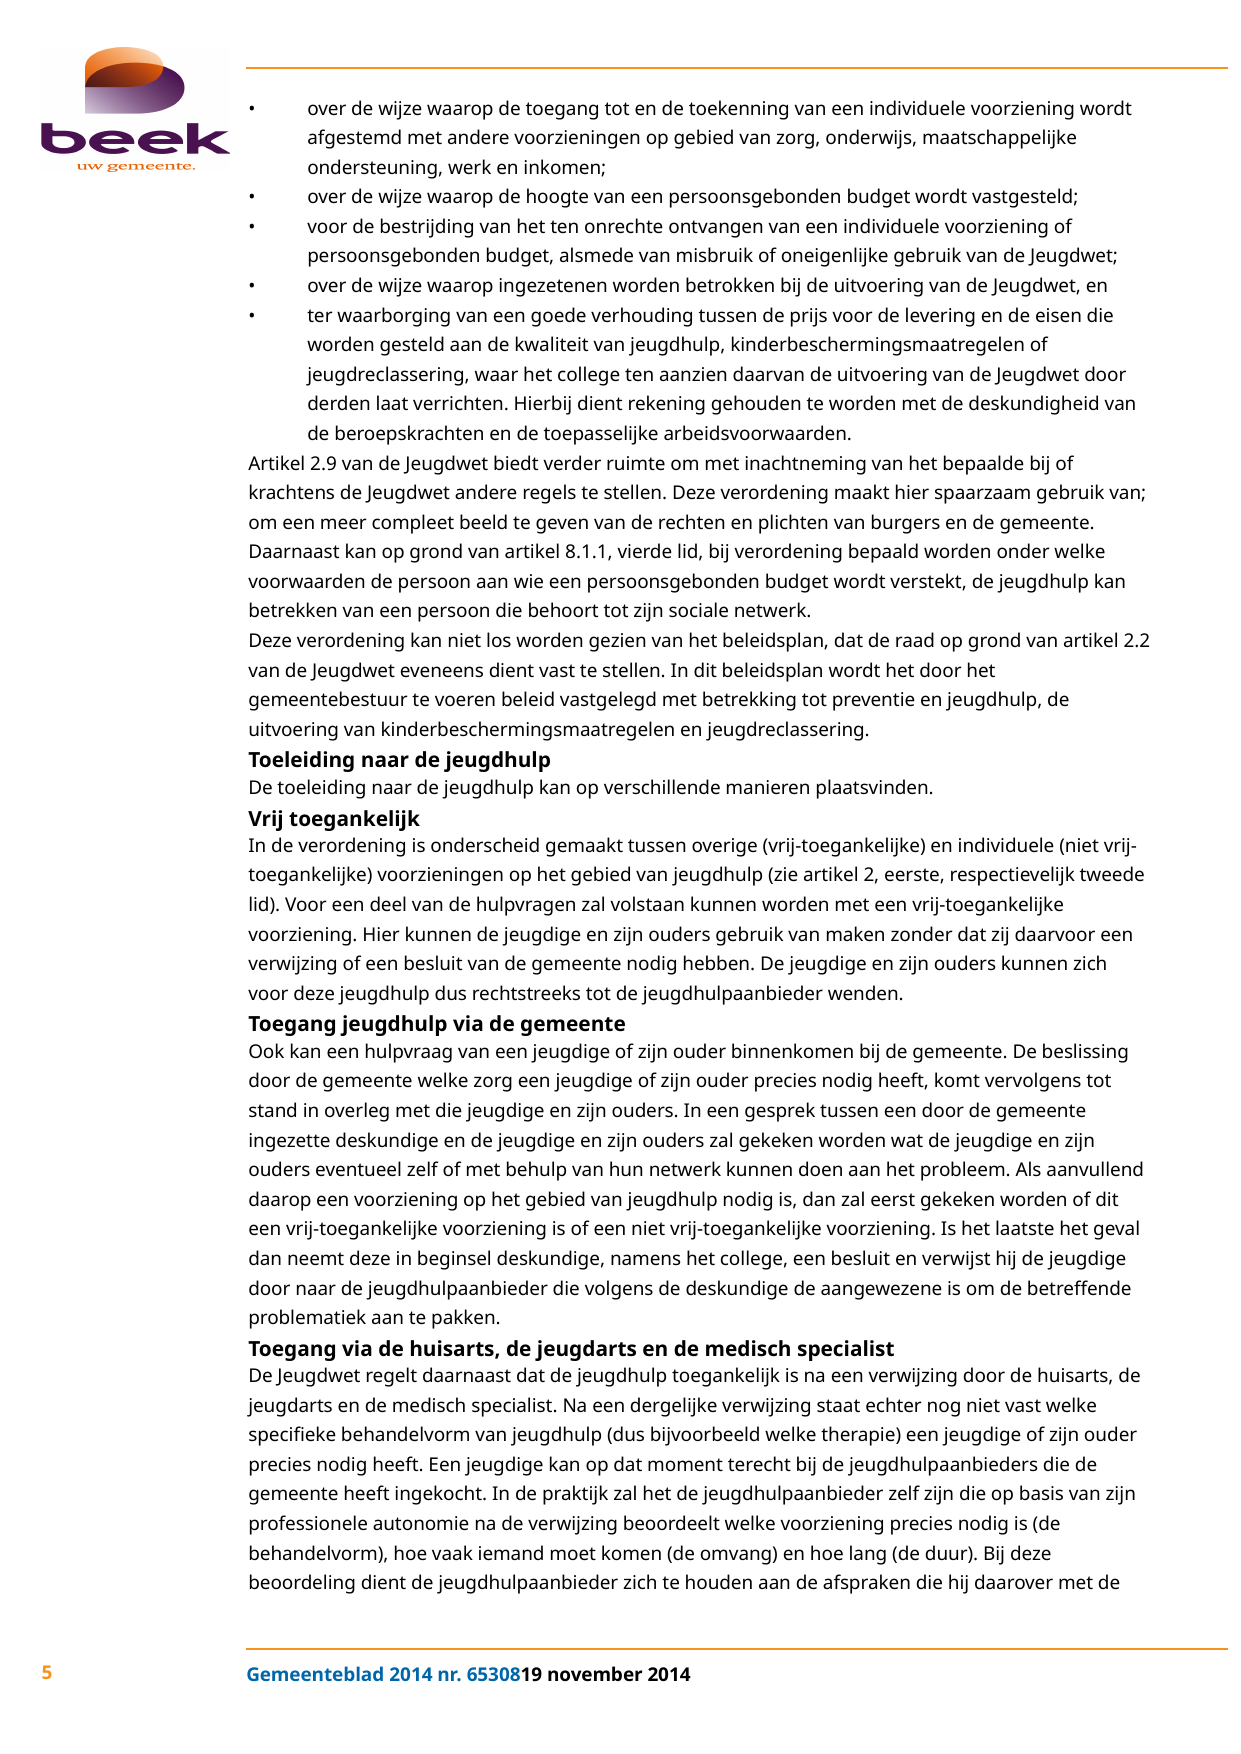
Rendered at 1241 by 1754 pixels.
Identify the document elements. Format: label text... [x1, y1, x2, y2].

list ter waarborging van een goede verhouding tussen de prijs voor de levering en de eisen die worden gesteld aan de kwaliteit van jeugdhulp, kinderbeschermingsmaatregelen of jeugdreclassering, waar het college ten aanzien daarvan de uitvoering van de Jeugdwet door derden laat verrichten. Hierbij dient rekening gehouden te worden met de deskundigheid van de beroepskrachten en de toepasselijke arbeidsvoorwaarden. [248, 302, 1152, 446]
text Toegang via de huisarts, de jeugdarts en de medisch specialist [248, 1334, 1152, 1362]
list over de wijze waarop de toegang tot en de toekenning van een individuele voorziening wordt afgestemd met andere voorzieningen op gebied van zorg, onderwijs, maatschappelijke ondersteuning, werk en inkomen; [248, 95, 1152, 180]
text Ook kan een hulpvraag van een jeugdige of zijn ouder binnenkomen bij de gemeente. De beslissing door de gemeente welke zorg een jeugdige of zijn ouder precies nodig heeft, komt vervolgens tot stand in overleg met die jeugdige en zijn ouders. In een gesprek tussen een door de gemeente ingezette deskundige en de jeugdige en zijn ouders zal gekeken worden wat de jeugdige en zijn ouders eventueel zelf of met behulp van hun netwerk kunnen doen aan het probleem. Als aanvullend daarop een voorziening op het gebied van jeugdhulp nodig is, dan zal eerst gekeken worden of dit een vrij-toegankelijke voorziening is of een niet vrij-toegankelijke voorziening. Is het laatste het geval dan neemt deze in beginsel deskundige, namens het college, een besluit en verwijst hij de jeugdige door naar de jeugdhulpaanbieder die volgens de deskundige de aangewezene is om de betreffende problematiek aan te pakken. [248, 1038, 1152, 1330]
text De toeleiding naar de jeugdhulp kan op verschillende manieren plaatsvinden. [248, 774, 1152, 800]
list over de wijze waarop de hoogte van een persoonsgebonden budget wordt vastgesteld; [248, 183, 1152, 209]
text Deze verordening kan niet los worden gezien van het beleidsplan, dat de raad op grond van artikel 2.2 van de Jeugdwet eveneens dient vast te stellen. In dit beleidsplan wordt het door het gemeentebestuur te voeren beleid vastgelegd met betrekking tot preventie en jeugdhulp, de uitvoering van kinderbeschermingsmaatregelen en jeugdreclassering. [248, 627, 1152, 742]
picture [41, 47, 231, 172]
text Artikel 2.9 van de Jeugdwet biedt verder ruimte om met inachtneming van het bepaalde bij of krachtens de Jeugdwet andere regels te stellen. Deze verordening maakt hier spaarzaam gebruik van; om een meer compleet beeld te geven van de rechten en plichten van burgers en de gemeente. Daarnaast kan op grond van artikel 8.1.1, vierde lid, bij verordening bepaald worden onder welke voorwaarden de persoon aan wie een persoonsgebonden budget wordt verstekt, de jeugdhulp kan betrekken van een persoon die behoort tot zijn sociale netwerk. [248, 450, 1152, 623]
list voor de bestrijding van het ten onrechte ontvangen van een individuele voorziening of persoonsgebonden budget, alsmede van misbruik of oneigenlijke gebruik van de Jeugdwet; [248, 213, 1152, 268]
text In de verordening is onderscheid gemaakt tussen overige (vrij-toegankelijke) en individuele (niet vrij-toegankelijke) voorzieningen op het gebied van jeugdhulp (zie artikel 2, eerste, respectievelijk tweede lid). Voor een deel van de hulpvragen zal volstaan kunnen worden met een vrij-toegankelijke voorziening. Hier kunnen de jeugdige en zijn ouders gebruik van maken zonder dat zij daarvoor een verwijzing of een besluit van de gemeente nodig hebben. De jeugdige en zijn ouders kunnen zich voor deze jeugdhulp dus rechtstreeks tot de jeugdhulpaanbieder wenden. [248, 832, 1152, 1006]
text Vrij toegankelijk [248, 804, 1152, 832]
text De Jeugdwet regelt daarnaast dat de jeugdhulp toegankelijk is na een verwijzing door de huisarts, de jeugdarts en de medisch specialist. Na een dergelijke verwijzing staat echter nog niet vast welke specifieke behandelvorm van jeugdhulp (dus bijvoorbeeld welke therapie) een jeugdige of zijn ouder precies nodig heeft. Een jeugdige kan op dat moment terecht bij de jeugdhulpaanbieders die de gemeente heeft ingekocht. In de praktijk zal het de jeugdhulpaanbieder zelf zijn die op basis van zijn professionele autonomie na de verwijzing beoordeelt welke voorziening precies nodig is (de behandelvorm), hoe vaak iemand moet komen (de omvang) en hoe lang (de duur). Bij deze beoordeling dient de jeugdhulpaanbieder zich te houden aan de afspraken die hij daarover met de [248, 1362, 1152, 1595]
list over de wijze waarop ingezetenen worden betrokken bij de uitvoering van de Jeugdwet, en [248, 272, 1152, 298]
text Toeleiding naar de jeugdhulp [248, 746, 1152, 774]
text Toegang jeugdhulp via de gemeente [248, 1009, 1152, 1038]
